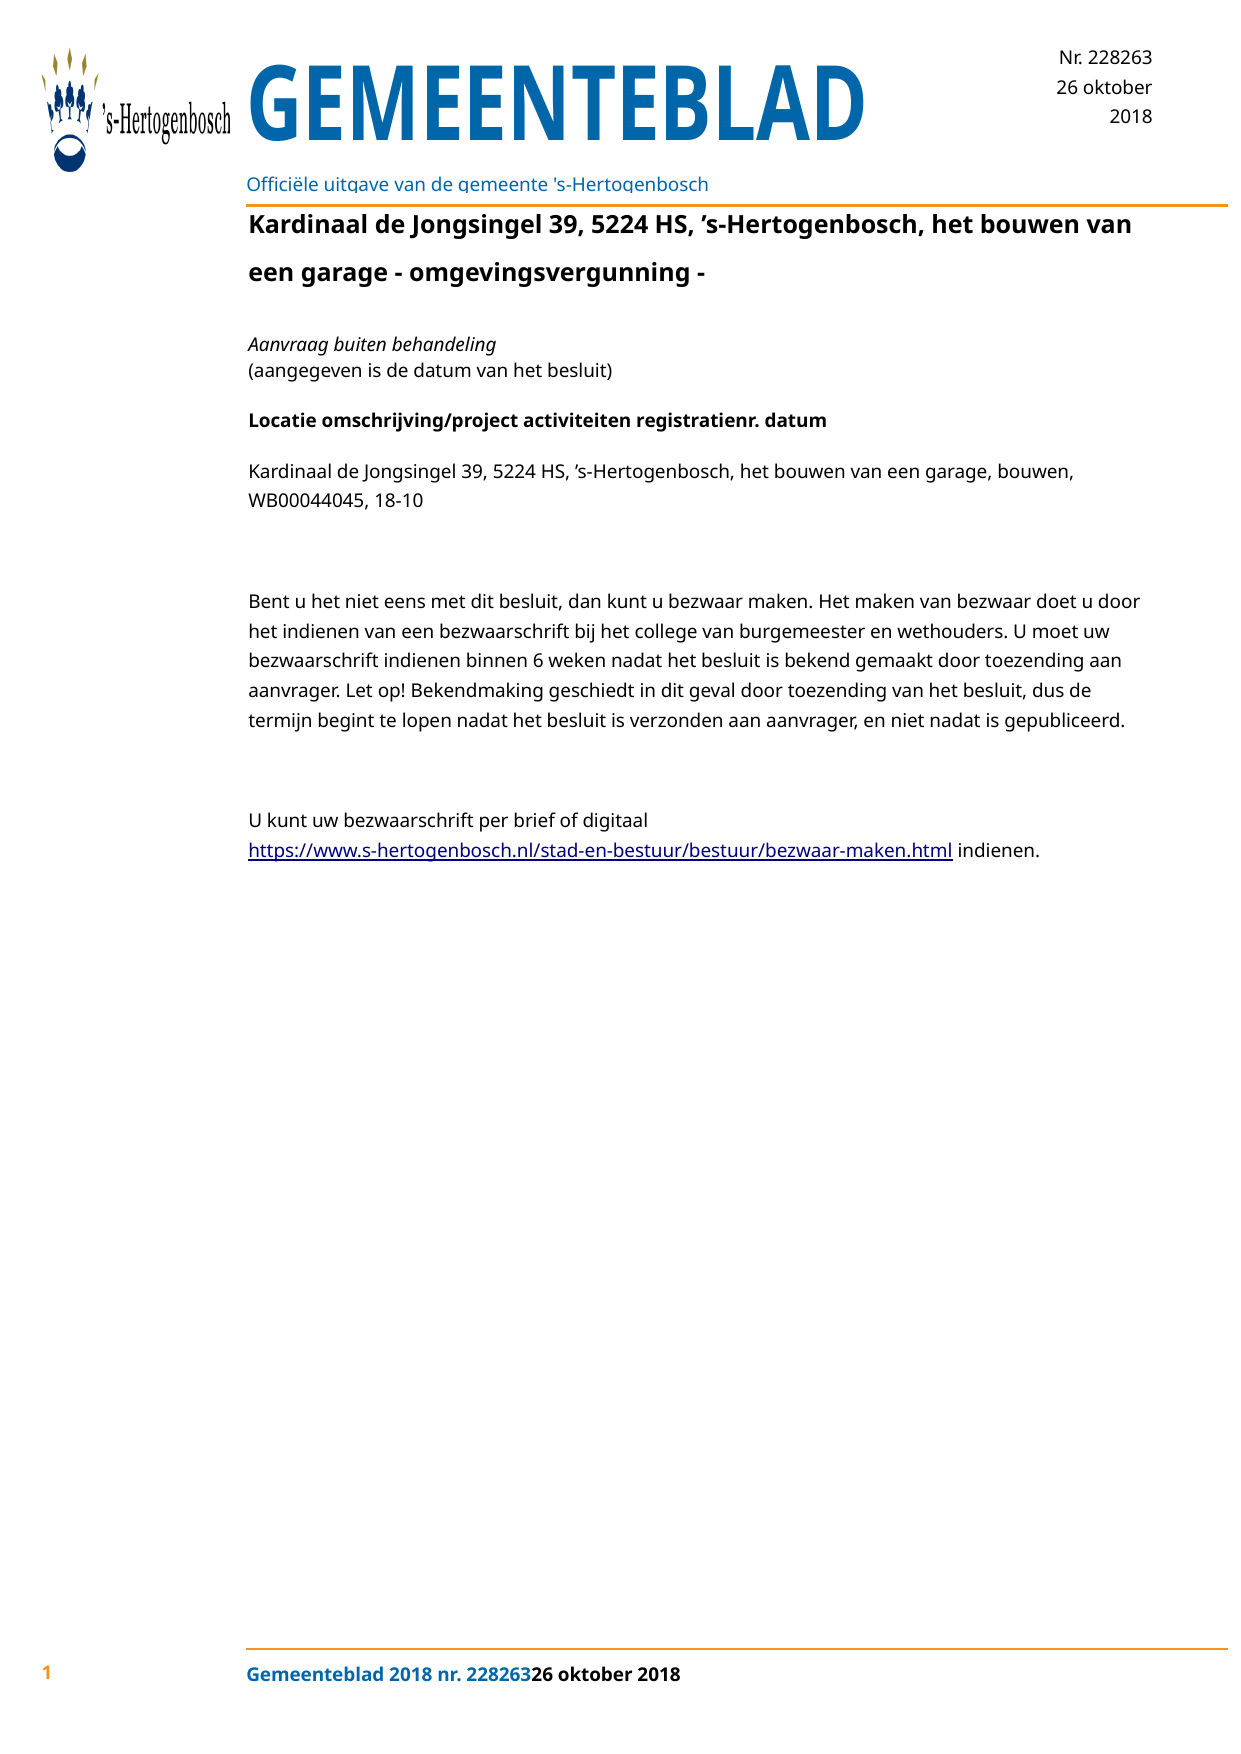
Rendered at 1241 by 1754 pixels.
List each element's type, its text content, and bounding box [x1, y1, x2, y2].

text Locatie omschrijving/project activiteiten registratienr. datum [248, 408, 1152, 433]
text Kardinaal de Jongsingel 39, 5224 HS, ’s-Hertogenbosch, het bouwen van een garage, bouwen, WB00044045, 18-10 [248, 458, 1152, 513]
text Bent u het niet eens met dit besluit, dan kunt u bezwaar maken. Het maken van bezwaar doet u door het indienen van een bezwaarschrift bij het college van burgemeester en wethouders. U moet uw bezwaarschrift indienen binnen 6 weken nadat het besluit is bekend gemaakt door toezending aan aanvrager. Let op! Bekendmaking geschiedt in dit geval door toezending van het besluit, dus de termijn begint te lopen nadat het besluit is verzonden aan aanvrager, en niet nadat is gepubliceerd. [248, 588, 1152, 732]
picture [41, 47, 231, 172]
text (aangegeven is de datum van het besluit) [248, 357, 1152, 383]
text Kardinaal de Jongsingel 39, 5224 HS, ’s-Hertogenbosch, het bouwen van een garage - omgevingsvergunning - [248, 207, 1152, 288]
text U kunt uw bezwaarschrift per brief of digitaal https://www.s-hertogenbosch.nl/stad-en-bestuur/bestuur/bezwaar-maken.html indienen. [248, 808, 1152, 863]
text Aanvraag buiten behandeling [248, 331, 1152, 357]
